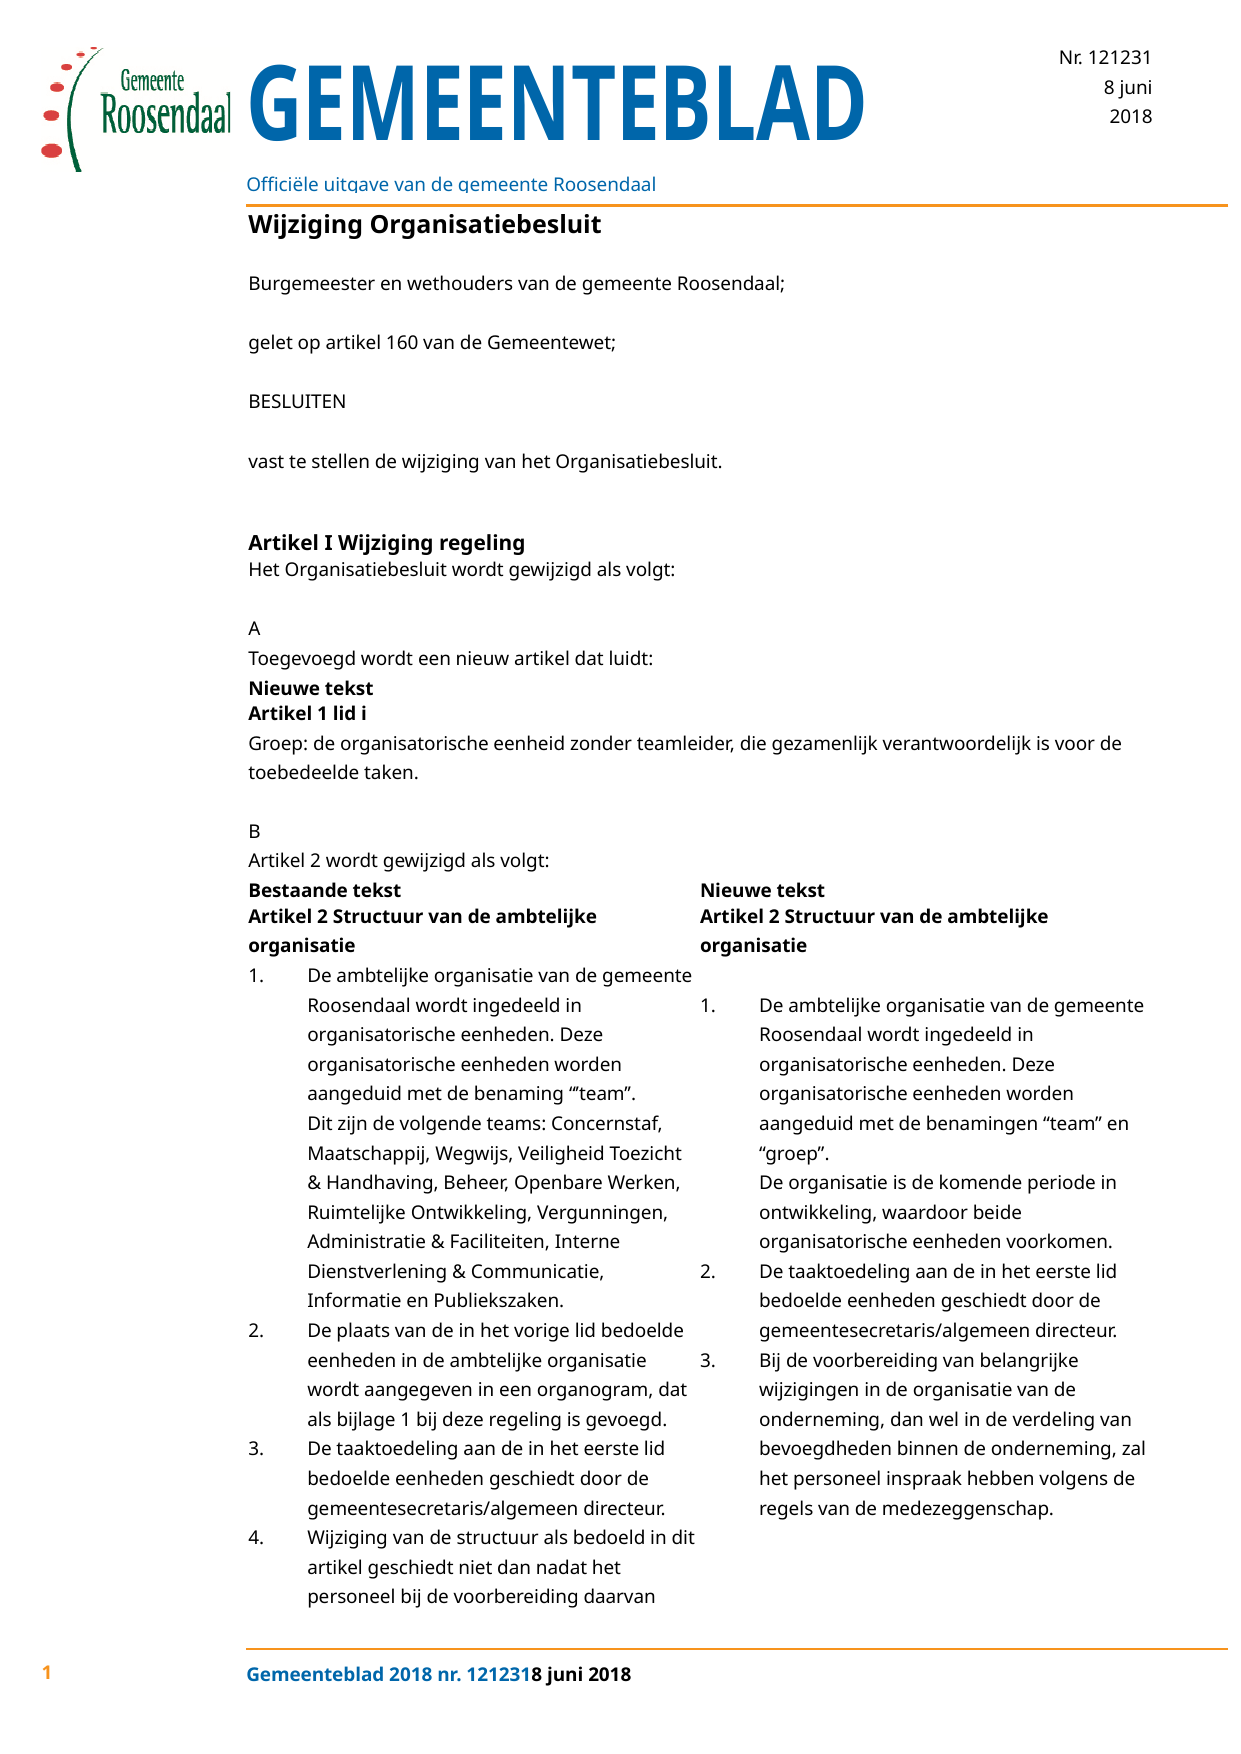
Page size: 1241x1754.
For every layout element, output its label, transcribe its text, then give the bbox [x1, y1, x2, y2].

text Toegevoegd wordt een nieuw artikel dat luidt: [248, 645, 1152, 671]
table_cell Artikel 1 lid i Groep: de organisatorische eenheid zonder teamleider, die gezamenlijk verantwoordelijk is voor de toebedeelde taken. [248, 700, 1152, 815]
text Wijziging Organisatiebesluit [248, 207, 1152, 241]
text Burgemeester en wethouders van de gemeente Roosendaal; [248, 270, 1152, 296]
text Artikel 2 wordt gewijzigd als volgt: [248, 848, 1152, 873]
text vast te stellen de wijziging van het Organisatiebesluit. [248, 448, 1152, 473]
table_header Nieuwe tekst [248, 675, 1152, 700]
table_header Nieuwe tekst [700, 878, 1152, 903]
table_header Bestaande tekst [248, 878, 700, 903]
text BESLUITEN [248, 389, 1152, 414]
table_cell Artikel 2 Structuur van de ambtelijke organisatie De ambtelijke organisatie van de gemeente Roosendaal wordt ingedeeld in organisatorische eenheden. Deze organisatorische eenheden worden aangeduid met de benaming “’team’’. Dit zijn de volgende teams: Concernstaf, Maatschappij, Wegwijs, Veiligheid Toezicht & Handhaving, Beheer, Openbare Werken, Ruimtelijke Ontwikkeling, Vergunningen, Administratie & Faciliteiten, Interne Dienstverlening & Communicatie, Informatie en Publiekszaken. De plaats van de in het vorige lid bedoelde eenheden in de ambtelijke organisatie wordt aangegeven in een organogram, dat als bijlage 1 bij deze regeling is gevoegd. De taaktoedeling aan de in het eerste lid bedoelde eenheden geschiedt door de gemeentesecretaris/algemeen directeur. Wijziging van de structuur als bedoeld in dit artikel geschiedt niet dan nadat het personeel bij de voorbereiding daarvan [248, 903, 700, 1609]
picture [41, 47, 231, 172]
text A [248, 615, 1152, 641]
table_cell Artikel 2 Structuur van de ambtelijke organisatie De ambtelijke organisatie van de gemeente Roosendaal wordt ingedeeld in organisatorische eenheden. Deze organisatorische eenheden worden aangeduid met de benamingen “team” en “groep”. De organisatie is de komende periode in ontwikkeling, waardoor beide organisatorische eenheden voorkomen. De taaktoedeling aan de in het eerste lid bedoelde eenheden geschiedt door de gemeentesecretaris/algemeen directeur. Bij de voorbereiding van belangrijke wijzigingen in de organisatie van de onderneming, dan wel in de verdeling van bevoegdheden binnen de onderneming, zal het personeel inspraak hebben volgens de regels van de medezeggenschap. [700, 903, 1152, 1609]
text gelet op artikel 160 van de Gemeentewet; [248, 329, 1152, 355]
text Artikel I Wijziging regeling [248, 528, 1152, 556]
text B [248, 818, 1152, 844]
text Het Organisatiebesluit wordt gewijzigd als volgt: [248, 556, 1152, 582]
